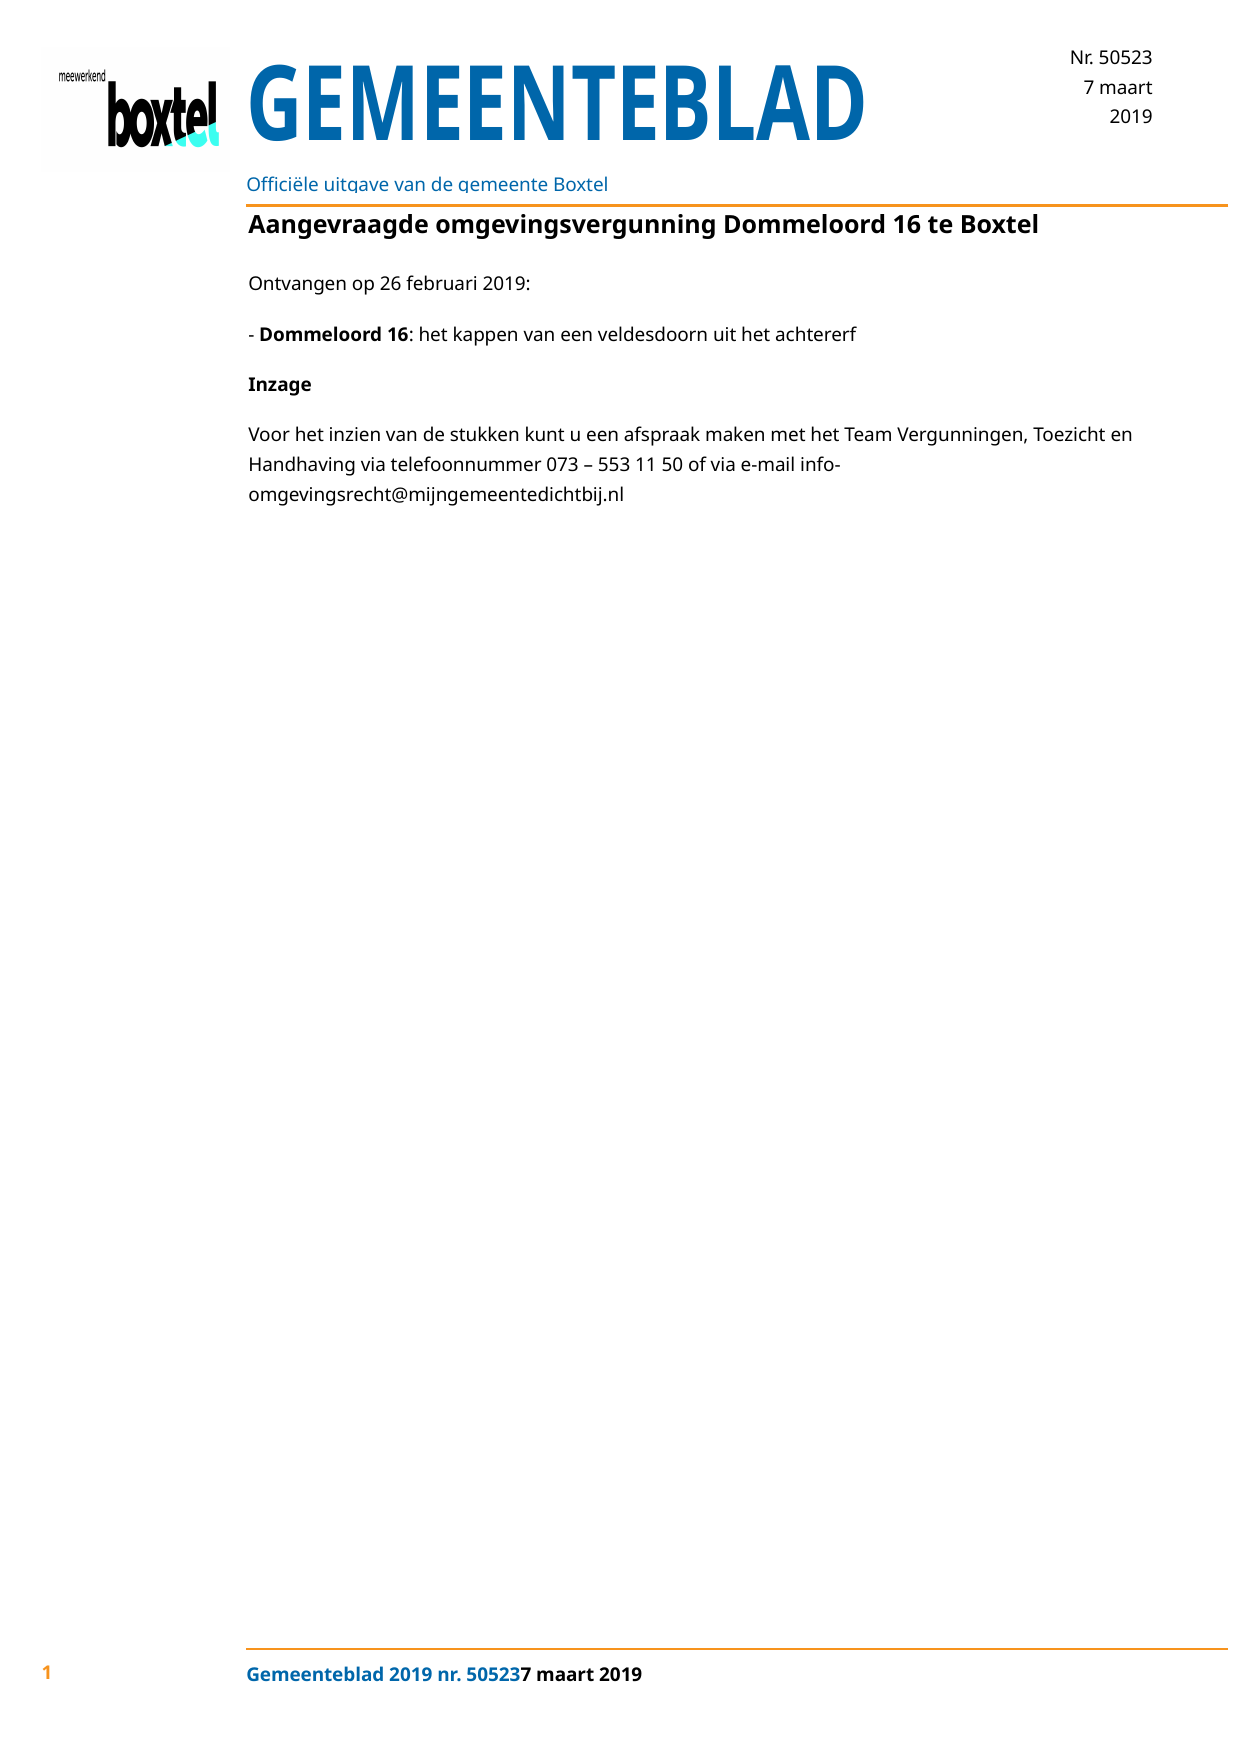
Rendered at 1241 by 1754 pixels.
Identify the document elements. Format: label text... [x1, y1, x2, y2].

text - Dommeloord 16: het kappen van een veldesdoorn uit het achtererf [248, 321, 1152, 346]
text Ontvangen op 26 februari 2019: [248, 270, 1152, 296]
text Aangevraagde omgevingsvergunning Dommeloord 16 te Boxtel [248, 207, 1152, 241]
text Inzage [248, 371, 1152, 397]
text Voor het inzien van de stukken kunt u een afspraak maken met het Team Vergunningen, Toezicht en Handhaving via telefoonnummer 073 – 553 11 50 of via e-mail info-omgevingsrecht@mijngemeentedichtbij.nl [248, 422, 1152, 506]
picture [41, 47, 231, 172]
